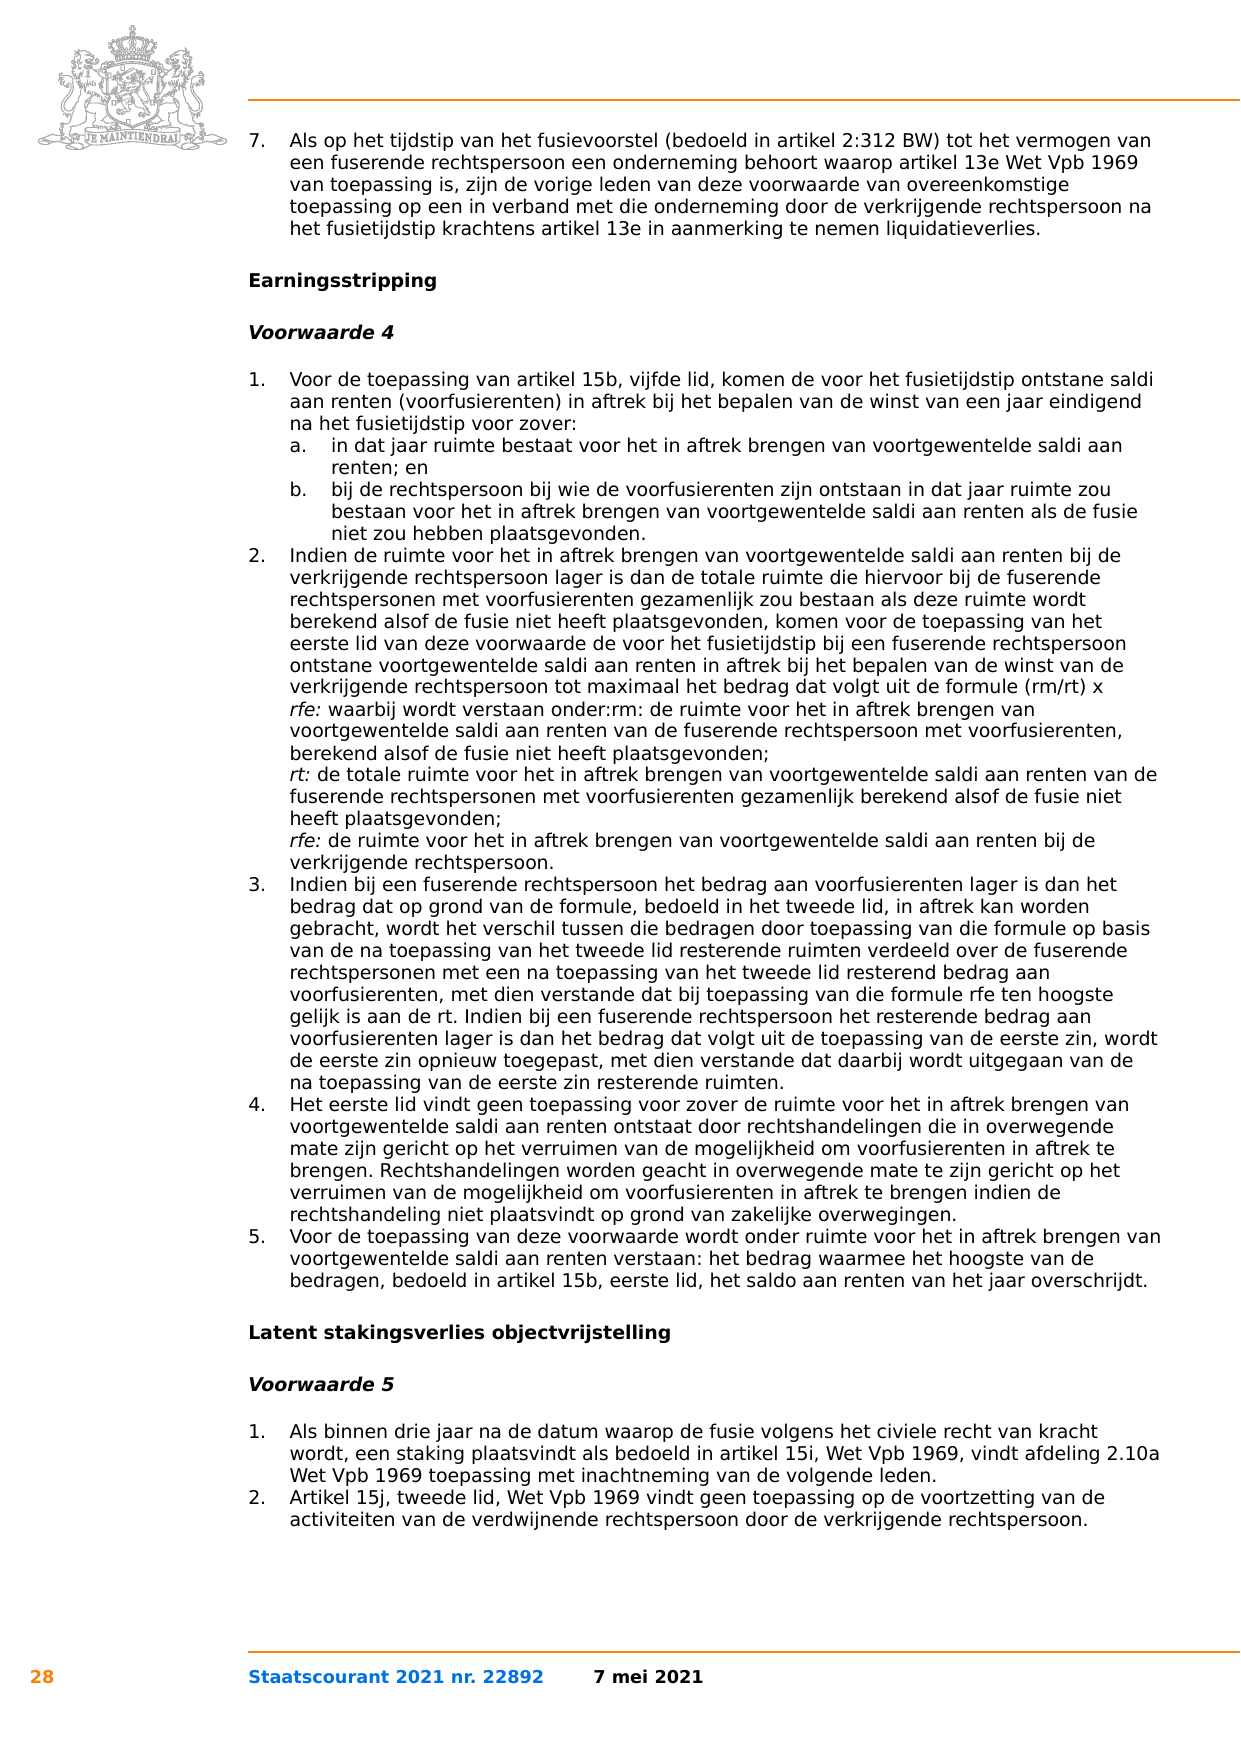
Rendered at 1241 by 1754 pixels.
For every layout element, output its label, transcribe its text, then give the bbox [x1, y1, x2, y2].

text 2. Indien de ruimte voor het in aftrek brengen van voortgewentelde saldi aan renten bij de verkrijgende rechtspersoon lager is dan de totale ruimte die hiervoor bij de fuserende rechtspersonen met voorfusierenten gezamenlijk zou bestaan als deze ruimte wordt berekend alsof de fusie niet heeft plaatsgevonden, komen voor de toepassing van het eerste lid van deze voorwaarde de voor het fusietijdstip bij een fuserende rechtspersoon ontstane voortgewentelde saldi aan renten in aftrek bij het bepalen van de winst van de verkrijgende rechtspersoon tot maximaal het bedrag dat volgt uit de formule (rm/rt) x [248, 544, 1163, 698]
picture [38, 25, 227, 150]
subtitle Latent stakingsverlies objectvrijstelling [248, 1322, 1163, 1344]
text rt: de totale ruimte voor het in aftrek brengen van voortgewentelde saldi aan renten van de fuserende rechtspersonen met voorfusierenten gezamenlijk berekend alsof de fusie niet heeft plaatsgevonden; [289, 764, 1163, 830]
subtitle Voorwaarde 4 [248, 322, 1163, 344]
text 7. Als op het tijdstip van het fusievoorstel (bedoeld in artikel 2:312 BW) tot het vermogen van een fuserende rechtspersoon een onderneming behoort waarop artikel 13e Wet Vpb 1969 van toepassing is, zijn de vorige leden van deze voorwaarde van overeenkomstige toepassing op een in verband met die onderneming door de verkrijgende rechtspersoon na het fusietijdstip krachtens artikel 13e in aanmerking te nemen liquidatieverlies. [248, 130, 1163, 240]
text b. bij de rechtspersoon bij wie de voorfusierenten zijn ontstaan in dat jaar ruimte zou bestaan voor het in aftrek brengen van voortgewentelde saldi aan renten als de fusie niet zou hebben plaatsgevonden. [289, 479, 1163, 544]
text rfe: waarbij wordt verstaan onder:rm: de ruimte voor het in aftrek brengen van voortgewentelde saldi aan renten van de fuserende rechtspersoon met voorfusierenten, berekend alsof de fusie niet heeft plaatsgevonden; [289, 698, 1163, 764]
subtitle Voorwaarde 5 [248, 1374, 1163, 1396]
text rfe: de ruimte voor het in aftrek brengen van voortgewentelde saldi aan renten bij de verkrijgende rechtspersoon. [289, 830, 1163, 874]
text 1. Voor de toepassing van artikel 15b, vijfde lid, komen de voor het fusietijdstip ontstane saldi aan renten (voorfusierenten) in aftrek bij het bepalen van de winst van een jaar eindigend na het fusietijdstip voor zover: [248, 369, 1163, 435]
subtitle Earningsstripping [248, 270, 1163, 292]
text 3. Indien bij een fuserende rechtspersoon het bedrag aan voorfusierenten lager is dan het bedrag dat op grond van de formule, bedoeld in het tweede lid, in aftrek kan worden gebracht, wordt het verschil tussen die bedragen door toepassing van die formule op basis van de na toepassing van het tweede lid resterende ruimten verdeeld over de fuserende rechtspersonen met een na toepassing van het tweede lid resterend bedrag aan voorfusierenten, met dien verstande dat bij toepassing van die formule rfe ten hoogste gelijk is aan de rt. Indien bij een fuserende rechtspersoon het resterende bedrag aan voorfusierenten lager is dan het bedrag dat volgt uit de toepassing van de eerste zin, wordt de eerste zin opnieuw toegepast, met dien verstande dat daarbij wordt uitgegaan van de na toepassing van de eerste zin resterende ruimten. [248, 874, 1163, 1094]
text 5. Voor de toepassing van deze voorwaarde wordt onder ruimte voor het in aftrek brengen van voortgewentelde saldi aan renten verstaan: het bedrag waarmee het hoogste van de bedragen, bedoeld in artikel 15b, eerste lid, het saldo aan renten van het jaar overschrijdt. [248, 1226, 1163, 1292]
text 1. Als binnen drie jaar na de datum waarop de fusie volgens het civiele recht van kracht wordt, een staking plaatsvindt als bedoeld in artikel 15i, Wet Vpb 1969, vindt afdeling 2.10a Wet Vpb 1969 toepassing met inachtneming van de volgende leden. [248, 1421, 1163, 1487]
text a. in dat jaar ruimte bestaat voor het in aftrek brengen van voortgewentelde saldi aan renten; en [289, 435, 1163, 479]
text 2. Artikel 15j, tweede lid, Wet Vpb 1969 vindt geen toepassing op de voortzetting van de activiteiten van de verdwijnende rechtspersoon door de verkrijgende rechtspersoon. [248, 1487, 1163, 1531]
text 4. Het eerste lid vindt geen toepassing voor zover de ruimte voor het in aftrek brengen van voortgewentelde saldi aan renten ontstaat door rechtshandelingen die in overwegende mate zijn gericht op het verruimen van de mogelijkheid om voorfusierenten in aftrek te brengen. Rechtshandelingen worden geacht in overwegende mate te zijn gericht op het verruimen van de mogelijkheid om voorfusierenten in aftrek te brengen indien de rechtshandeling niet plaatsvindt op grond van zakelijke overwegingen. [248, 1094, 1163, 1226]
